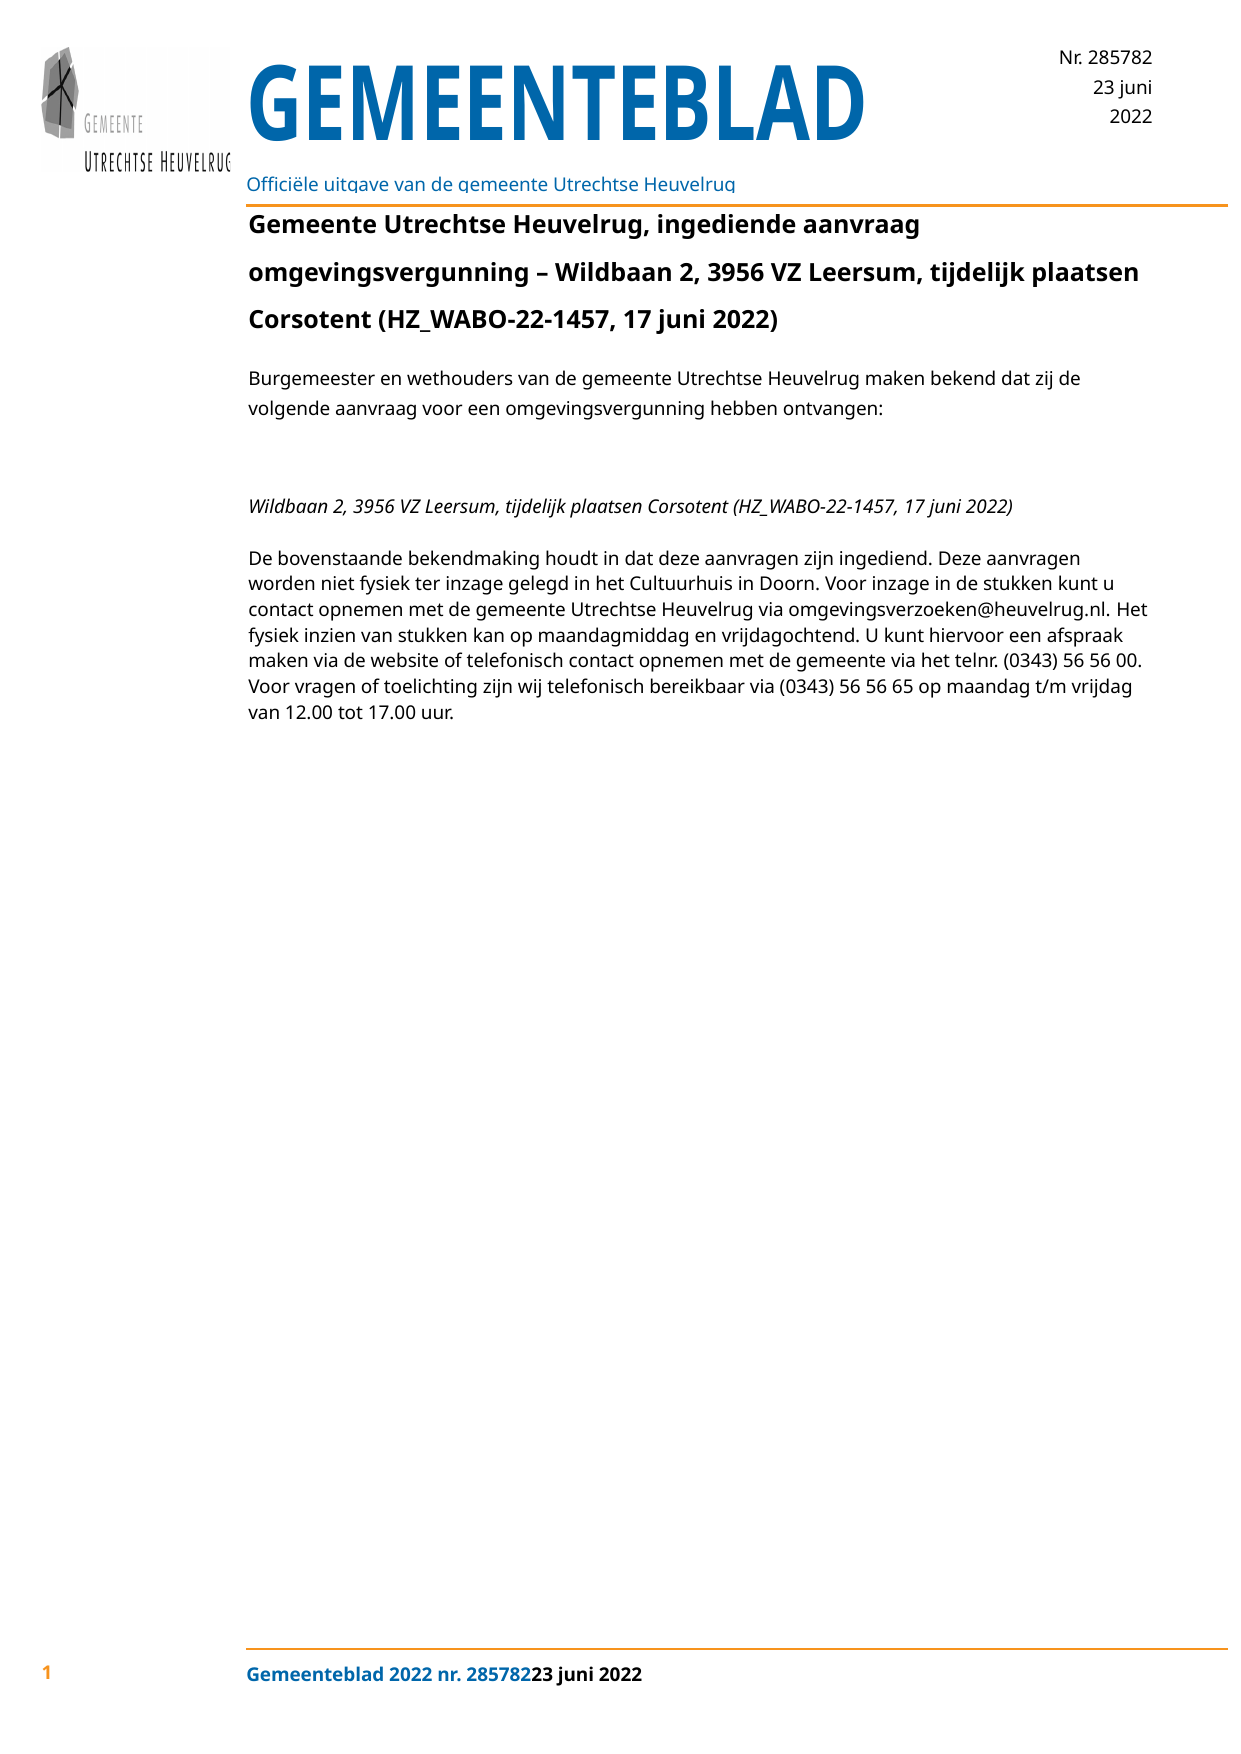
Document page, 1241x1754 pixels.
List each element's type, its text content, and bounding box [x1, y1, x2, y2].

text Burgemeester en wethouders van de gemeente Utrechtse Heuvelrug maken bekend dat zij de volgende aanvraag voor een omgevingsvergunning hebben ontvangen: [248, 366, 1152, 421]
text Gemeente Utrechtse Heuvelrug, ingediende aanvraag omgevingsvergunning – Wildbaan 2, 3956 VZ Leersum, tijdelijk plaatsen Corsotent (HZ_WABO-22-1457, 17 juni 2022) [248, 207, 1152, 336]
text De bovenstaande bekendmaking houdt in dat deze aanvragen zijn ingediend. Deze aanvragen worden niet fysiek ter inzage gelegd in het Cultuurhuis in Doorn. Voor inzage in de stukken kunt u contact opnemen met de gemeente Utrechtse Heuvelrug via omgevingsverzoeken@heuvelrug.nl. Het fysiek inzien van stukken kan op maandagmiddag en vrijdagochtend. U kunt hiervoor een afspraak maken via de website of telefonisch contact opnemen met de gemeente via het telnr. (0343) 56 56 00. Voor vragen of toelichting zijn wij telefonisch bereikbaar via (0343) 56 56 65 op maandag t/m vrijdag van 12.00 tot 17.00 uur. [248, 545, 1152, 725]
picture [41, 47, 231, 172]
text Wildbaan 2, 3956 VZ Leersum, tijdelijk plaatsen Corsotent (HZ_WABO-22-1457, 17 juni 2022) [248, 493, 1152, 519]
